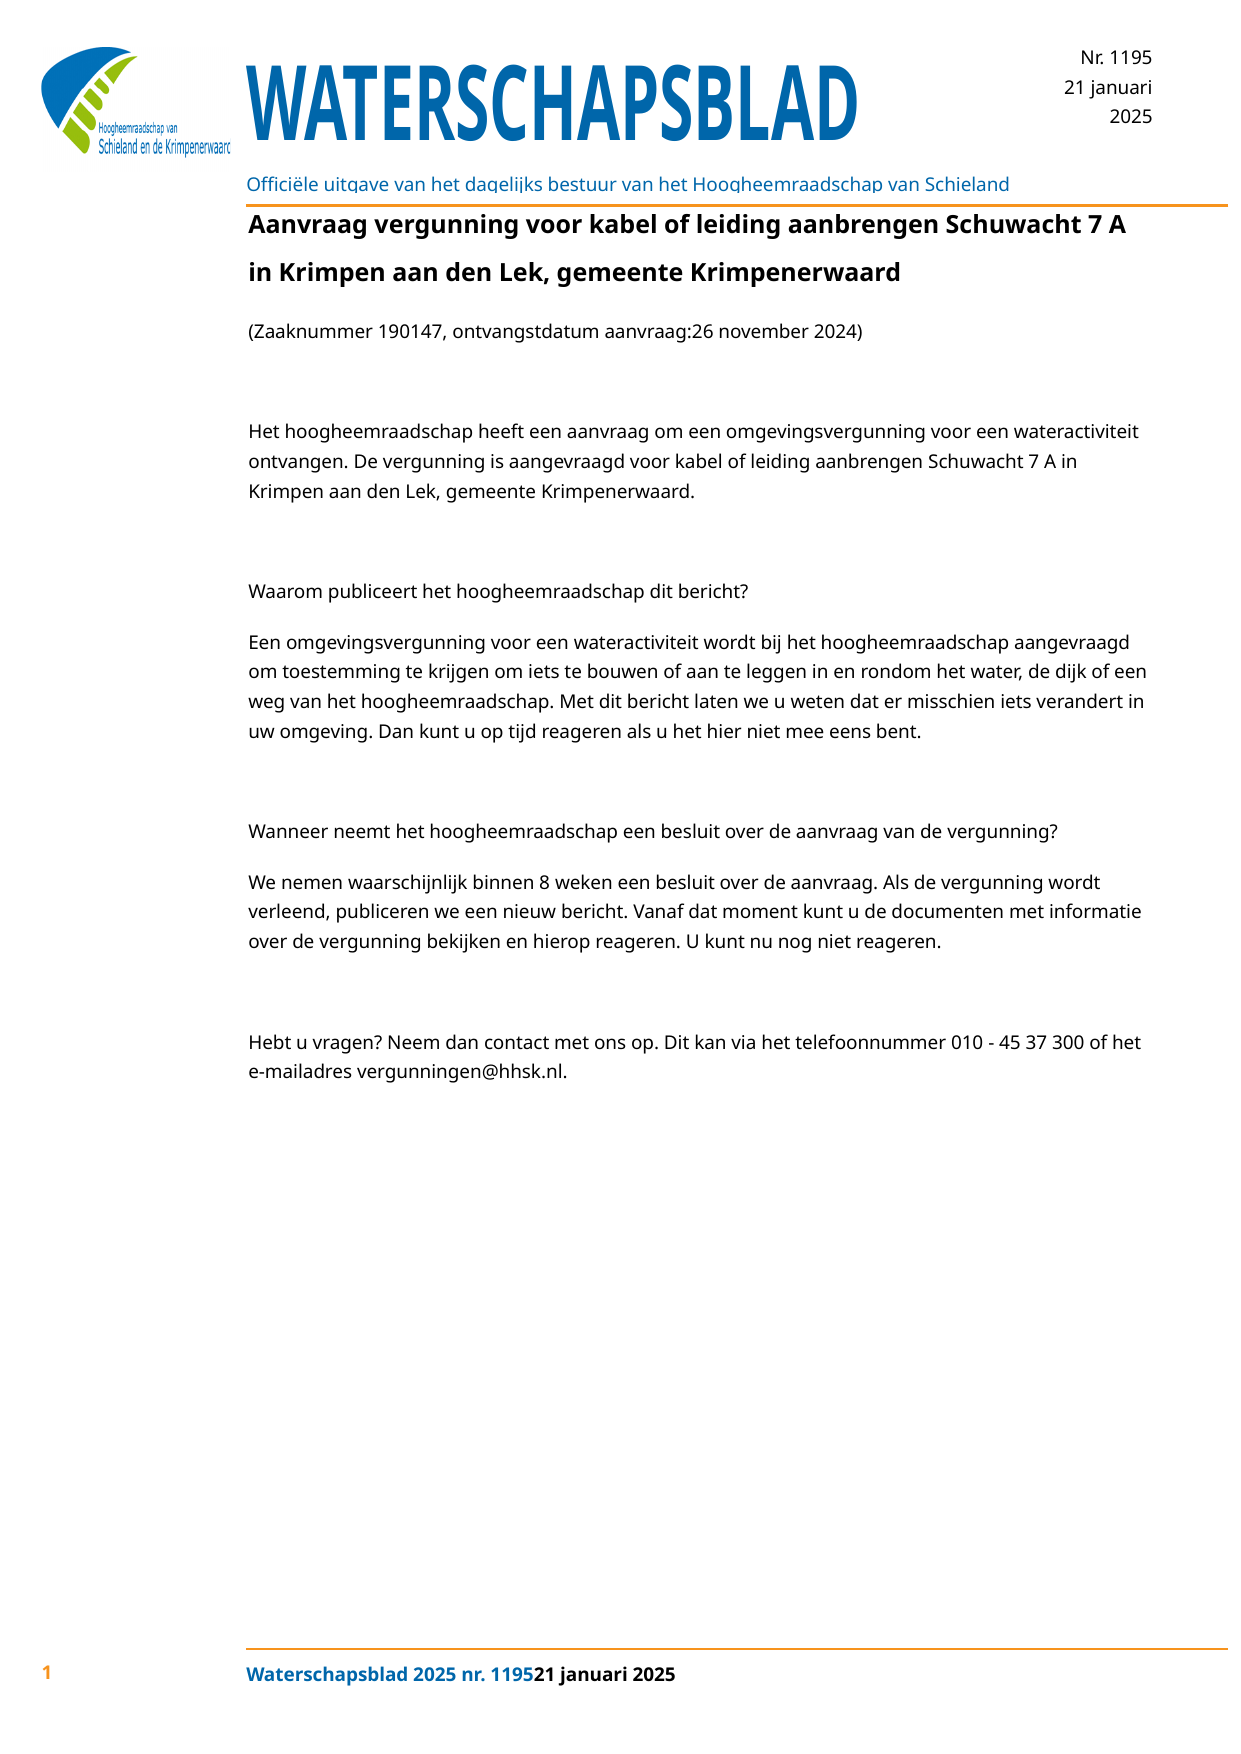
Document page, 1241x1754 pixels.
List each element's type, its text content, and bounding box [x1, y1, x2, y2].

picture [41, 47, 231, 172]
text Wanneer neemt het hoogheemraadschap een besluit over de aanvraag van de vergunning? [248, 819, 1152, 844]
text (Zaaknummer 190147, ontvangstdatum aanvraag:26 november 2024) [248, 318, 1152, 344]
text We nemen waarschijnlijk binnen 8 weken een besluit over de aanvraag. Als de vergunning wordt verleend, publiceren we een nieuw bericht. Vanaf dat moment kunt u de documenten met informatie over de vergunning bekijken en hierop reageren. U kunt nu nog niet reageren. [248, 869, 1152, 954]
text Hebt u vragen? Neem dan contact met ons op. Dit kan via het telefoonnummer 010 - 45 37 300 of het e-mailadres vergunningen@hhsk.nl. [248, 1029, 1152, 1084]
text Waarom publiceert het hoogheemraadschap dit bericht? [248, 579, 1152, 604]
text Het hoogheemraadschap heeft een aanvraag om een omgevingsvergunning voor een wateractiviteit ontvangen. De vergunning is aangevraagd voor kabel of leiding aanbrengen Schuwacht 7 A in Krimpen aan den Lek, gemeente Krimpenerwaard. [248, 419, 1152, 504]
text Een omgevingsvergunning voor een wateractiviteit wordt bij het hoogheemraadschap aangevraagd om toestemming te krijgen om iets te bouwen of aan te leggen in en rondom het water, de dijk of een weg van het hoogheemraadschap. Met dit bericht laten we u weten dat er misschien iets verandert in uw omgeving. Dan kunt u op tijd reageren als u het hier niet mee eens bent. [248, 629, 1152, 744]
text Aanvraag vergunning voor kabel of leiding aanbrengen Schuwacht 7 A in Krimpen aan den Lek, gemeente Krimpenerwaard [248, 207, 1152, 288]
